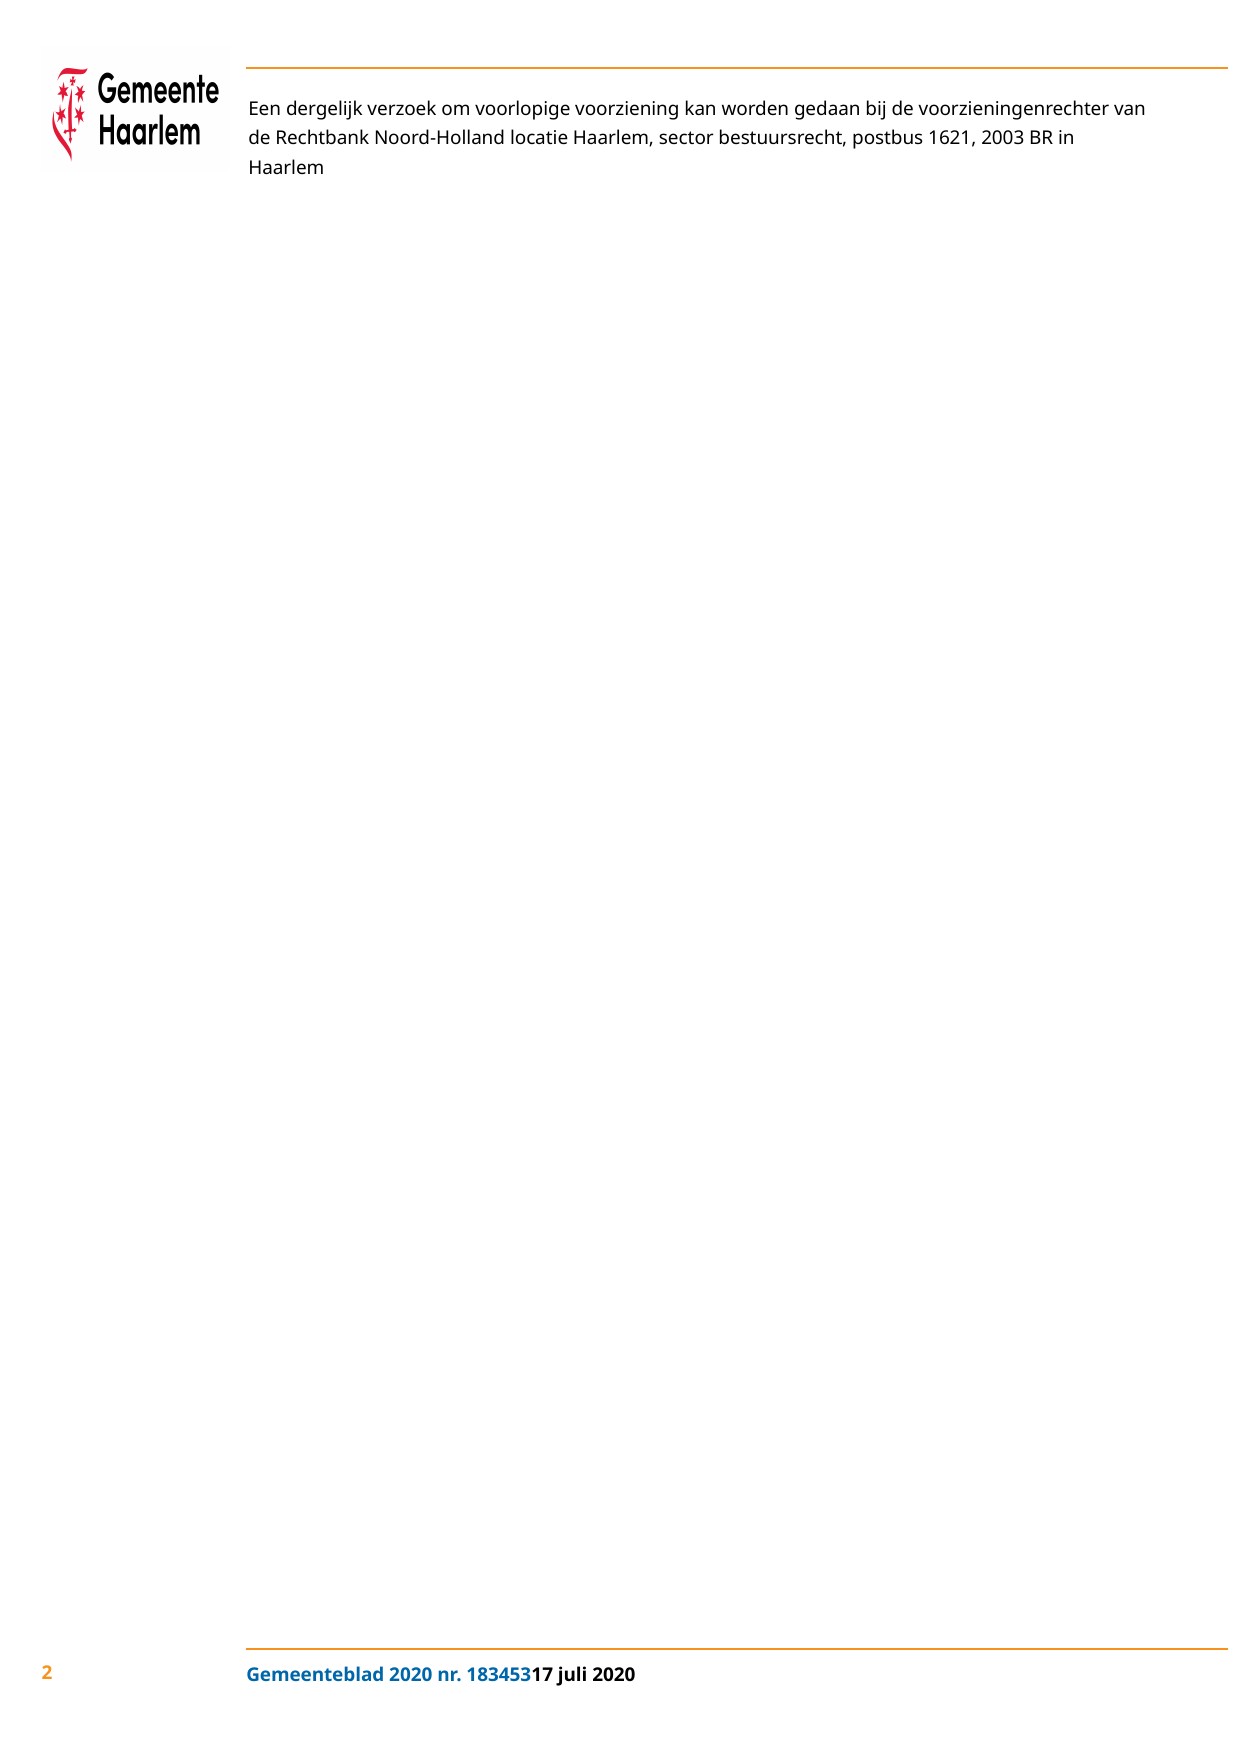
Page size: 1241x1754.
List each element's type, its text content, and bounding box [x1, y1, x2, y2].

picture [41, 47, 231, 172]
text Een dergelijk verzoek om voorlopige voorziening kan worden gedaan bij de voorzieningenrechter van de Rechtbank Noord-Holland locatie Haarlem, sector bestuursrecht, postbus 1621, 2003 BR in Haarlem [248, 95, 1152, 180]
